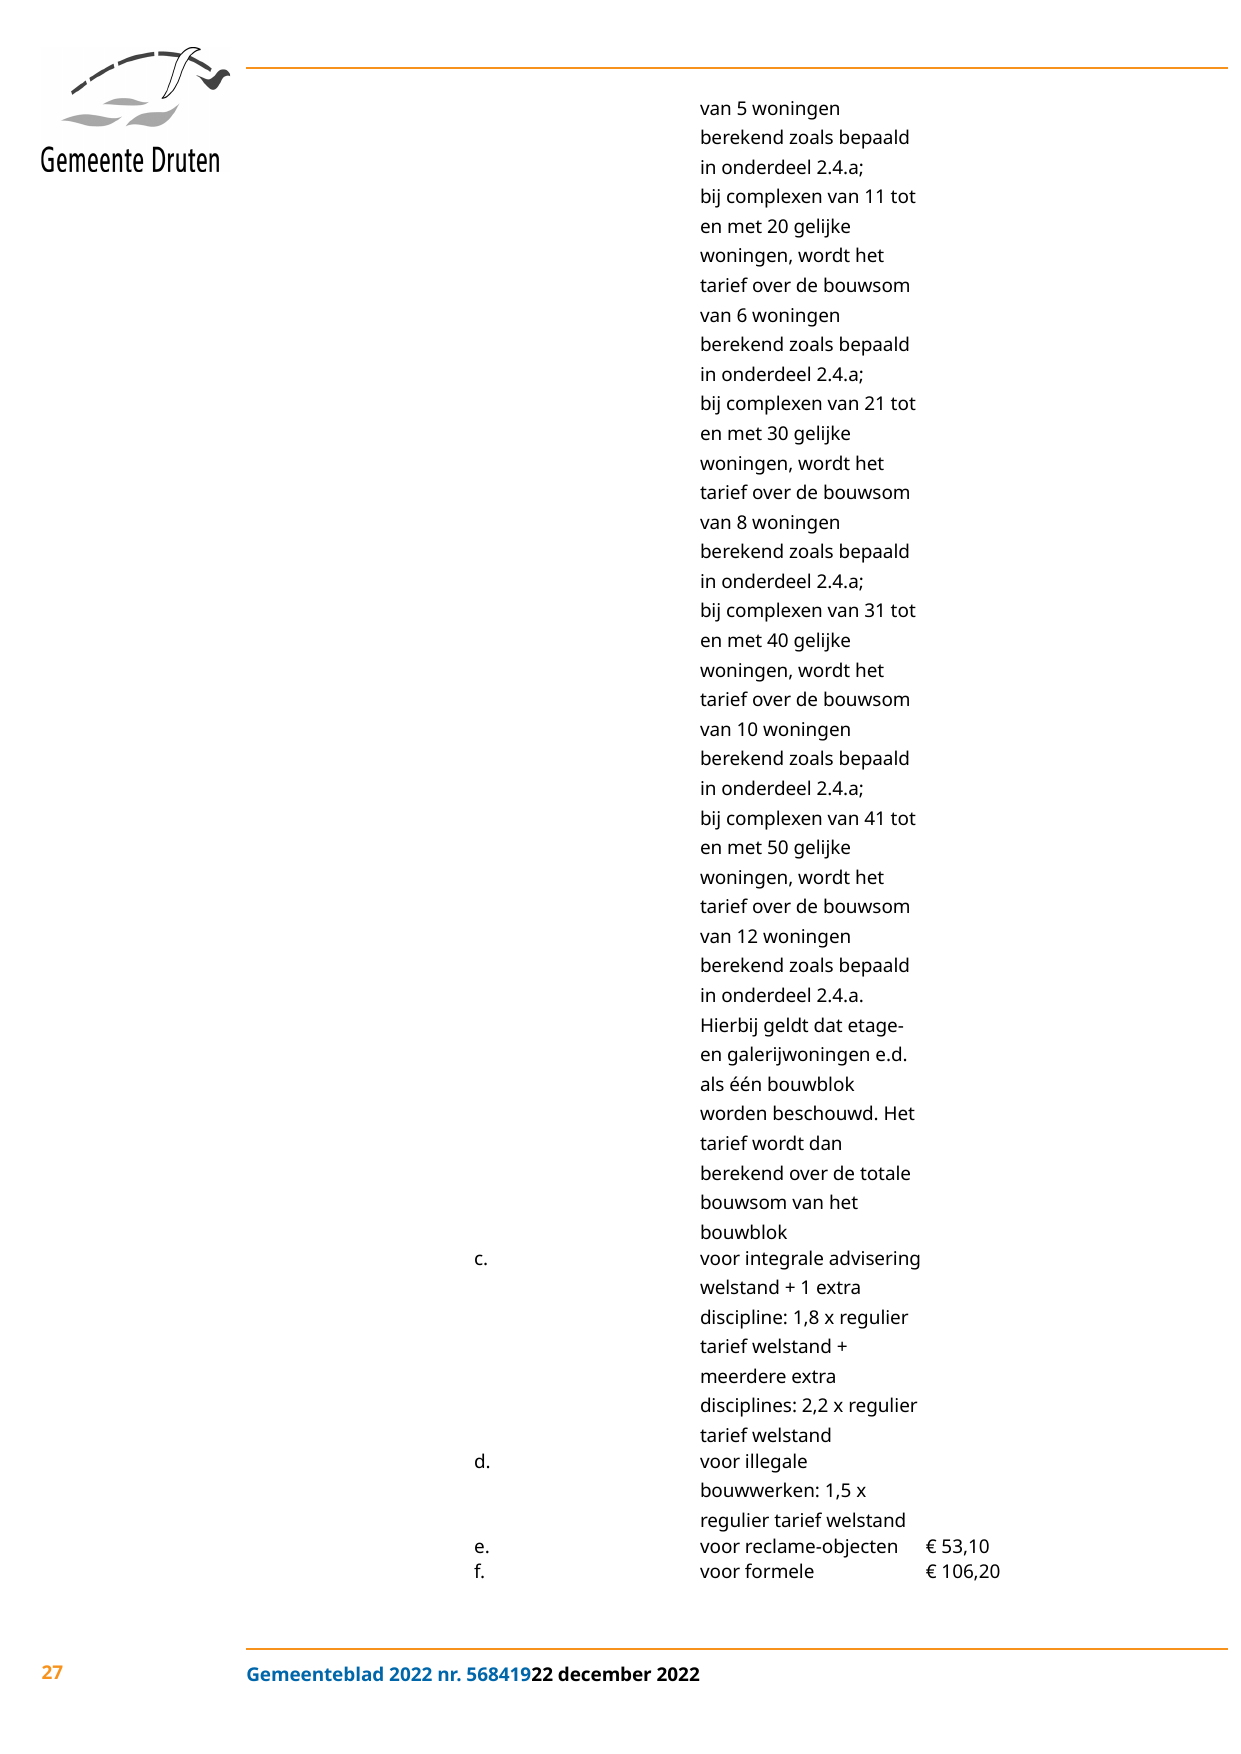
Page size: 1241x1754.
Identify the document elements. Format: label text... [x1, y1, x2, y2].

table_cell voor integrale advisering welstand + 1 extra discipline: 1,8 x regulier tarief welstand + meerdere extra disciplines: 2,2 x regulier tarief welstand [700, 1245, 926, 1448]
table_cell voor formele [700, 1559, 926, 1584]
table_cell f. [474, 1559, 700, 1584]
table_cell [926, 1448, 1152, 1533]
table_cell van 5 woningen berekend zoals bepaald in onderdeel 2.4.a; bij complexen van 11 tot en met 20 gelijke woningen, wordt het tarief over de bouwsom van 6 woningen berekend zoals bepaald in onderdeel 2.4.a; bij complexen van 21 tot en met 30 gelijke woningen, wordt het tarief over de bouwsom van 8 woningen berekend zoals bepaald in onderdeel 2.4.a; bij complexen van 31 tot en met 40 gelijke woningen, wordt het tarief over de bouwsom van 10 woningen berekend zoals bepaald in onderdeel 2.4.a; bij complexen van 41 tot en met 50 gelijke woningen, wordt het tarief over de bouwsom van 12 woningen berekend zoals bepaald in onderdeel 2.4.a. Hierbij geldt dat etage- en galerijwoningen e.d. als één bouwblok worden beschouwd. Het tarief wordt dan berekend over de totale bouwsom van het bouwblok [700, 95, 926, 1245]
table_cell [248, 1245, 474, 1448]
table_cell c. [474, 1245, 700, 1448]
table_cell € 106,20 [926, 1559, 1152, 1584]
table_cell [248, 1533, 474, 1558]
table_cell voor illegale bouwwerken: 1,5 x regulier tarief welstand [700, 1448, 926, 1533]
table_cell [926, 1245, 1152, 1448]
table_cell [248, 1559, 474, 1584]
table_cell [926, 95, 1152, 1245]
table_cell [474, 95, 700, 1245]
table_cell d. [474, 1448, 700, 1533]
table_cell [248, 95, 474, 1245]
table_cell [248, 1448, 474, 1533]
table_cell voor reclame-objecten [700, 1533, 926, 1558]
picture [41, 47, 231, 172]
table_cell e. [474, 1533, 700, 1558]
table_cell € 53,10 [926, 1533, 1152, 1558]
